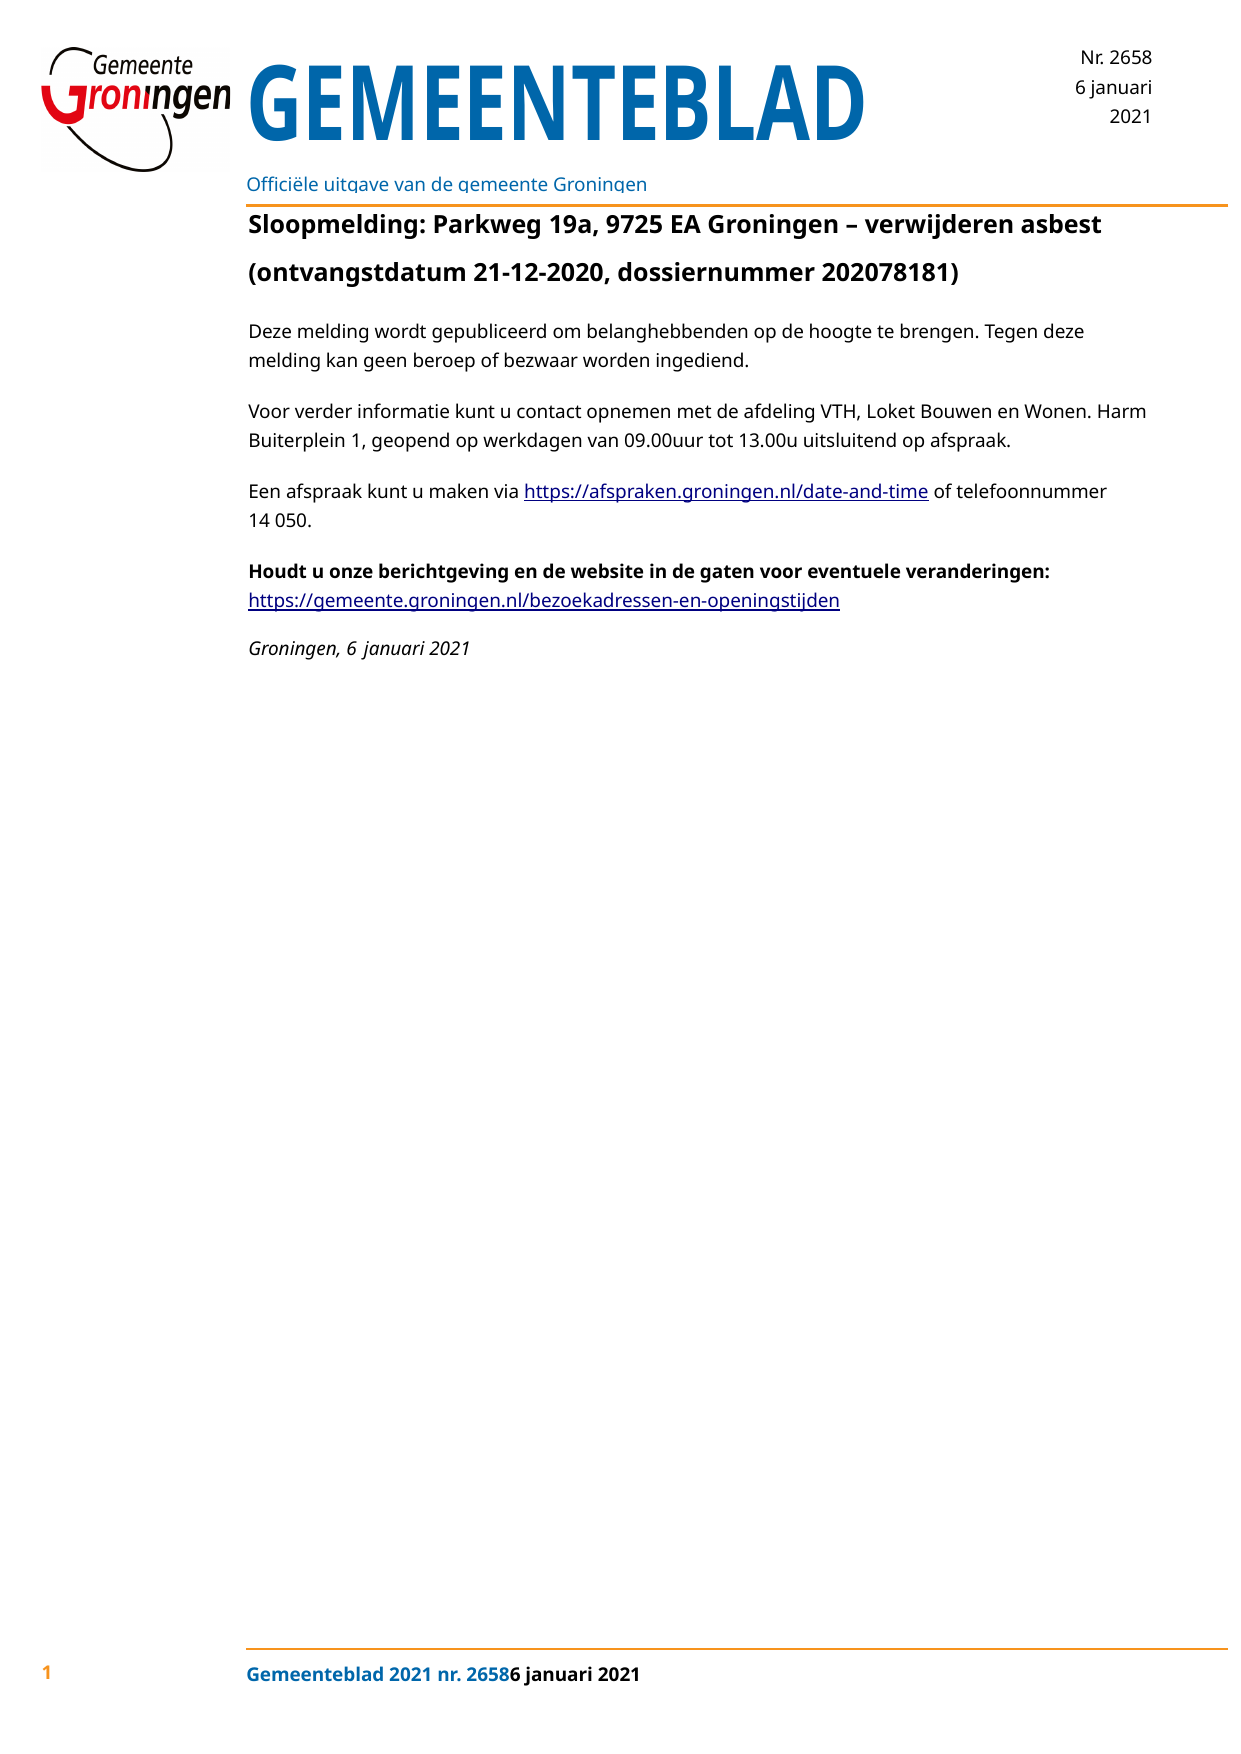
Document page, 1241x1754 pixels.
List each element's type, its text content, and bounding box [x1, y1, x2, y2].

text Deze melding wordt gepubliceerd om belanghebbenden op de hoogte te brengen. Tegen deze melding kan geen beroep of bezwaar worden ingediend. [248, 318, 1152, 373]
text Groningen, 6 januari 2021 [248, 635, 1152, 661]
text Een afspraak kunt u maken via https://afspraken.groningen.nl/date-and-time of telefoonnummer 14 050. [248, 478, 1152, 533]
text Houdt u onze berichtgeving en de website in de gaten voor eventuele veranderingen: https://gemeente.groningen.nl/bezoekadressen-en-openingstijden [248, 558, 1152, 613]
text Sloopmelding: Parkweg 19a, 9725 EA Groningen – verwijderen asbest (ontvangstdatum 21-12-2020, dossiernummer 202078181) [248, 207, 1152, 288]
text Voor verder informatie kunt u contact opnemen met de afdeling VTH, Loket Bouwen en Wonen. Harm Buiterplein 1, geopend op werkdagen van 09.00uur tot 13.00u uitsluitend op afspraak. [248, 398, 1152, 453]
picture [41, 47, 231, 172]
